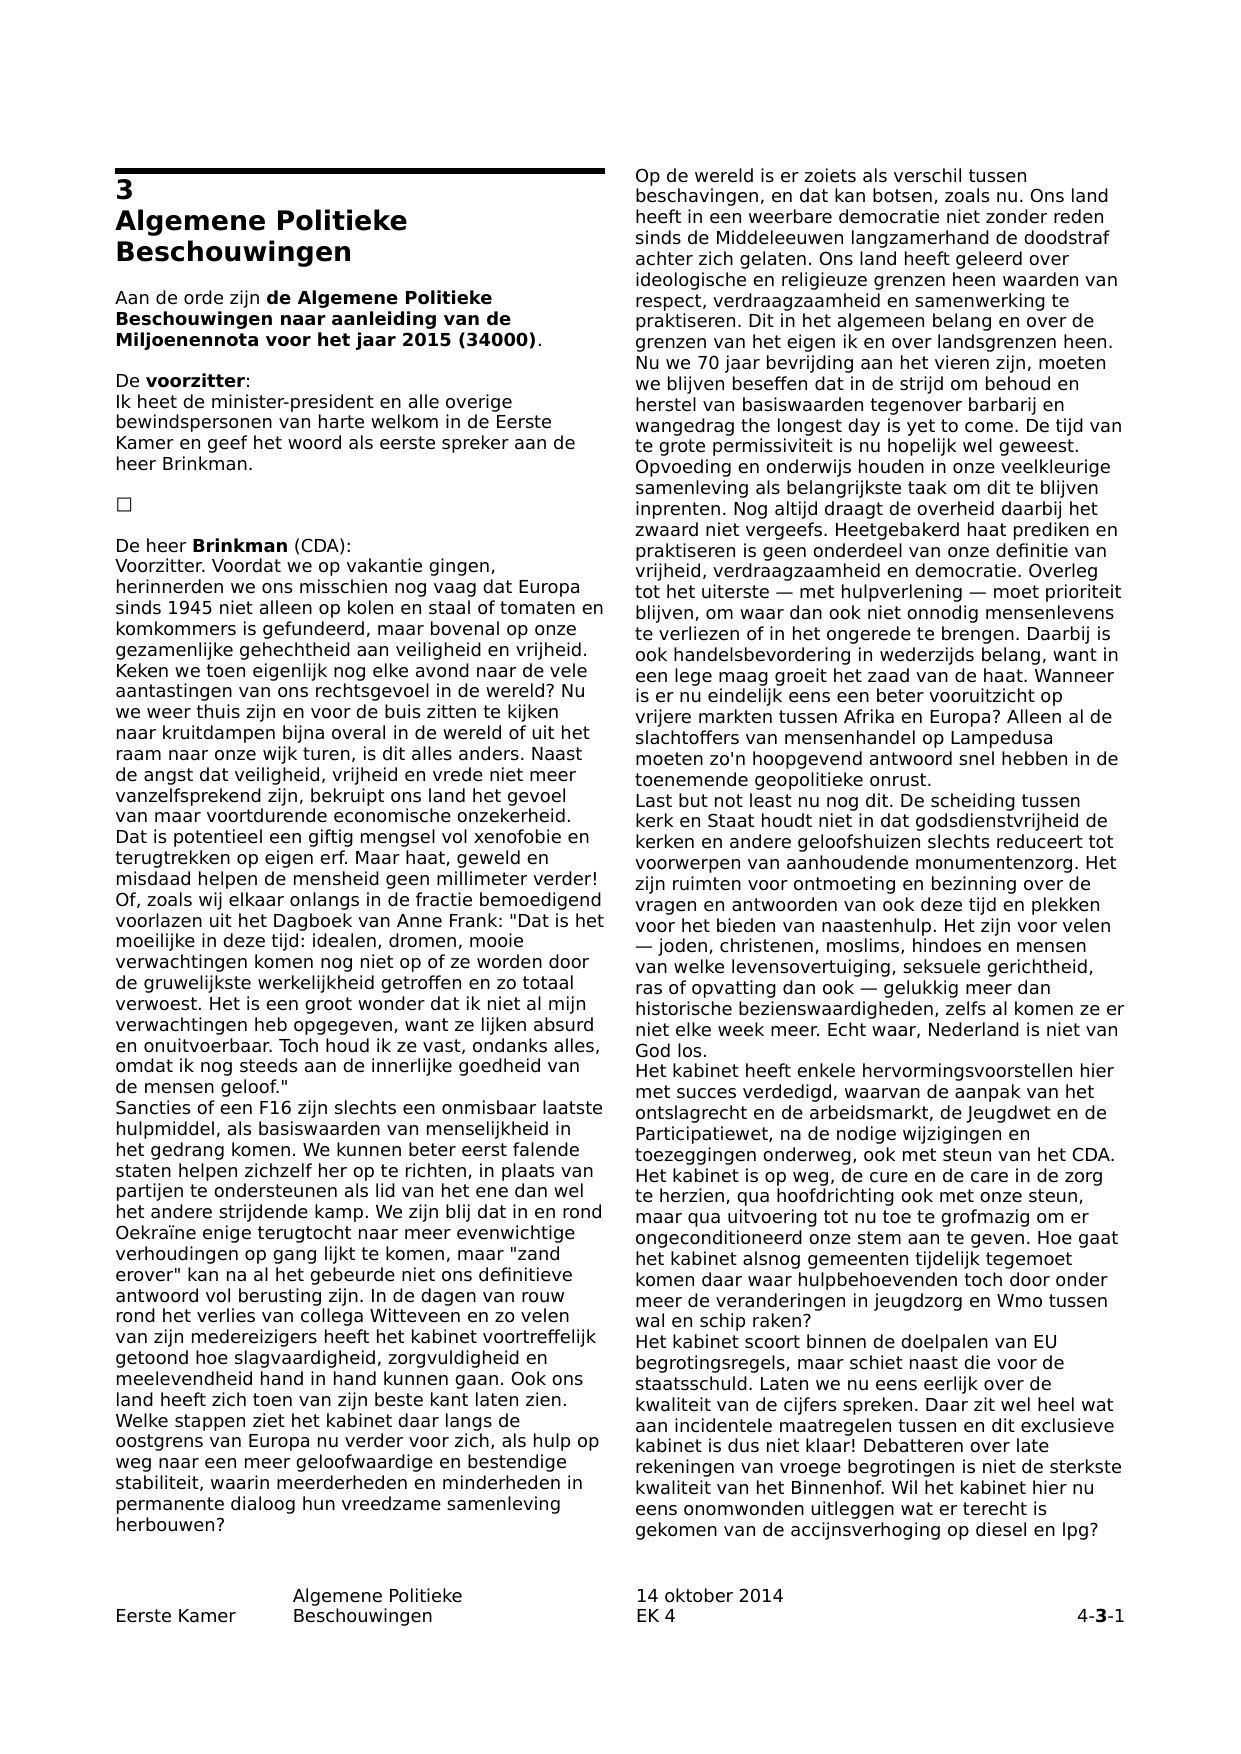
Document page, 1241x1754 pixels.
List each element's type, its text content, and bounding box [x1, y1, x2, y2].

text Het kabinet scoort binnen de doelpalen van EU begrotingsregels, maar schiet naast die voor de staatsschuld. Laten we nu eens eerlijk over de kwaliteit van de cijfers spreken. Daar zit wel heel wat aan incidentele maatregelen tussen en dit exclusieve kabinet is dus niet klaar! Debatteren over late rekeningen van vroege begrotingen is niet de sterkste kwaliteit van het Binnenhof. Wil het kabinet hier nu eens onomwonden uitleggen wat er terecht is gekomen van de accijnsverhoging op diesel en lpg? [635, 1332, 1125, 1540]
text ⬜ [115, 495, 605, 515]
text De heer Brinkman (CDA): [115, 535, 605, 556]
text Sancties of een F16 zijn slechts een onmisbaar laatste hulpmiddel, als basiswaarden van menselijkheid in het gedrang komen. We kunnen beter eerst falende staten helpen zichzelf her op te richten, in plaats van partijen te ondersteunen als lid van het ene dan wel het andere strijdende kamp. We zijn blij dat in en rond Oekraïne enige terugtocht naar meer evenwichtige verhoudingen op gang lijkt te komen, maar "zand erover" kan na al het gebeurde niet ons definitieve antwoord vol berusting zijn. In de dagen van rouw rond het verlies van collega Witteveen en zo velen van zijn medereizigers heeft het kabinet voortreffelijk getoond hoe slagvaardigheid, zorgvuldigheid en meelevendheid hand in hand kunnen gaan. Ook ons land heeft zich toen van zijn beste kant laten zien. Welke stappen ziet het kabinet daar langs de oostgrens van Europa nu verder voor zich, als hulp op weg naar een meer geloofwaardige en bestendige stabiliteit, waarin meerderheden en minderheden in permanente dialoog hun vreedzame samenleving herbouwen? [115, 1098, 605, 1535]
text Het kabinet heeft enkele hervormingsvoorstellen hier met succes verdedigd, waarvan de aanpak van het ontslagrecht en de arbeidsmarkt, de Jeugdwet en de Participatiewet, na de nodige wijzigingen en toezeggingen onderweg, ook met steun van het CDA. Het kabinet is op weg, de cure en de care in de zorg te herzien, qua hoofdrichting ook met onze steun, maar qua uitvoering tot nu toe te grofmazig om er ongeconditioneerd onze stem aan te geven. Hoe gaat het kabinet alsnog gemeenten tijdelijk tegemoet komen daar waar hulpbehoevenden toch door onder meer de veranderingen in jeugdzorg en Wmo tussen wal en schip raken? [635, 1061, 1125, 1332]
title 3 Algemene Politieke Beschouwingen [115, 174, 605, 268]
text Ik heet de minister-president en alle overige bewindspersonen van harte welkom in de Eerste Kamer en geef het woord als eerste spreker aan de heer Brinkman. [115, 391, 605, 475]
text Voorzitter. Voordat we op vakantie gingen, herinnerden we ons misschien nog vaag dat Europa sinds 1945 niet alleen op kolen en staal of tomaten en komkommers is gefundeerd, maar bovenal op onze gezamenlijke gehechtheid aan veiligheid en vrijheid. Keken we toen eigenlijk nog elke avond naar de vele aantastingen van ons rechtsgevoel in de wereld? Nu we weer thuis zijn en voor de buis zitten te kijken naar kruitdampen bijna overal in de wereld of uit het raam naar onze wijk turen, is dit alles anders. Naast de angst dat veiligheid, vrijheid en vrede niet meer vanzelfsprekend zijn, bekruipt ons land het gevoel van maar voortdurende economische onzekerheid. Dat is potentieel een giftig mengsel vol xenofobie en terugtrekken op eigen erf. Maar haat, geweld en misdaad helpen de mensheid geen millimeter verder! Of, zoals wij elkaar onlangs in de fractie bemoedigend voorlazen uit het Dagboek van Anne Frank: "Dat is het moeilijke in deze tijd: idealen, dromen, mooie verwachtingen komen nog niet op of ze worden door de gruwelijkste werkelijkheid getroffen en zo totaal verwoest. Het is een groot wonder dat ik niet al mijn verwachtingen heb opgegeven, want ze lijken absurd en onuitvoerbaar. Toch houd ik ze vast, ondanks alles, omdat ik nog steeds aan de innerlijke goedheid van de mensen geloof." [115, 556, 605, 1098]
text De voorzitter: [115, 371, 605, 391]
text Last but not least nu nog dit. De scheiding tussen kerk en Staat houdt niet in dat godsdienstvrijheid de kerken en andere geloofshuizen slechts reduceert tot voorwerpen van aanhoudende monumentenzorg. Het zijn ruimten voor ontmoeting en bezinning over de vragen en antwoorden van ook deze tijd en plekken voor het bieden van naastenhulp. Het zijn voor velen — joden, christenen, moslims, hindoes en mensen van welke levensovertuiging, seksuele gerichtheid, ras of opvatting dan ook — gelukkig meer dan historische bezienswaardigheden, zelfs al komen ze er niet elke week meer. Echt waar, Nederland is niet van God los. [635, 790, 1125, 1061]
text Aan de orde zijn de Algemene Politieke Beschouwingen naar aanleiding van de Miljoenennota voor het jaar 2015 (34000). [115, 288, 605, 351]
text Op de wereld is er zoiets als verschil tussen beschavingen, en dat kan botsen, zoals nu. Ons land heeft in een weerbare democratie niet zonder reden sinds de Middeleeuwen langzamerhand de doodstraf achter zich gelaten. Ons land heeft geleerd over ideologische en religieuze grenzen heen waarden van respect, verdraagzaamheid en samenwerking te praktiseren. Dit in het algemeen belang en over de grenzen van het eigen ik en over landsgrenzen heen. Nu we 70 jaar bevrijding aan het vieren zijn, moeten we blijven beseffen dat in de strijd om behoud en herstel van basiswaarden tegenover barbarij en wangedrag the longest day is yet to come. De tijd van te grote permissiviteit is nu hopelijk wel geweest. Opvoeding en onderwijs houden in onze veelkleurige samenleving als belangrijkste taak om dit te blijven inprenten. Nog altijd draagt de overheid daarbij het zwaard niet vergeefs. Heetgebakerd haat prediken en praktiseren is geen onderdeel van onze definitie van vrijheid, verdraagzaamheid en democratie. Overleg tot het uiterste — met hulpverlening — moet prioriteit blijven, om waar dan ook niet onnodig mensenlevens te verliezen of in het ongerede te brengen. Daarbij is ook handelsbevordering in wederzijds belang, want in een lege maag groeit het zaad van de haat. Wanneer is er nu eindelijk eens een beter vooruitzicht op vrijere markten tussen Afrika en Europa? Alleen al de slachtoffers van mensenhandel op Lampedusa moeten zo'n hoopgevend antwoord snel hebben in de toenemende geopolitieke onrust. [635, 165, 1125, 790]
